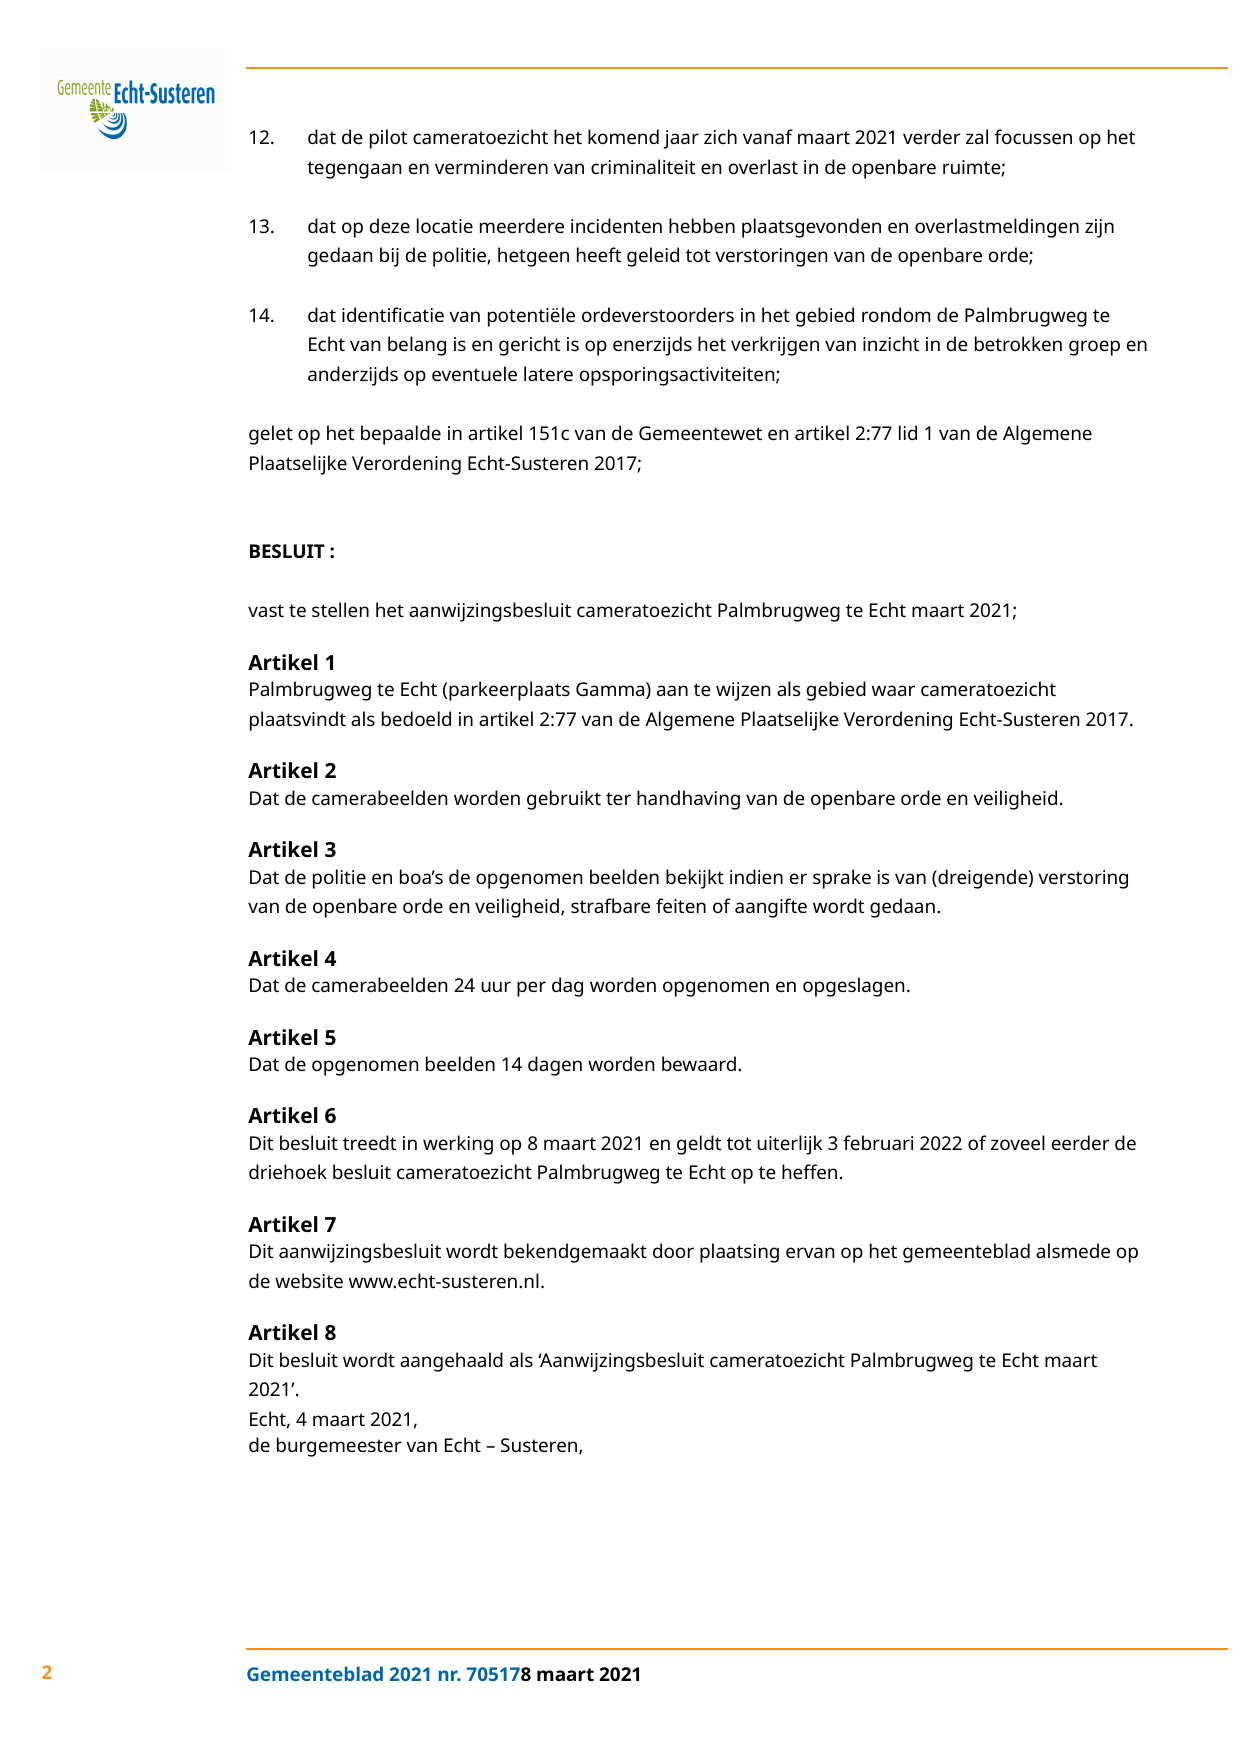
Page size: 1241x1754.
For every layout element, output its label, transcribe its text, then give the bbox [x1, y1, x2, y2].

text Artikel 5 [248, 1023, 1152, 1051]
text Artikel 1 [248, 648, 1152, 677]
list dat de pilot cameratoezicht het komend jaar zich vanaf maart 2021 verder zal focussen op het tegengaan en verminderen van criminaliteit en overlast in de openbare ruimte; [248, 124, 1152, 180]
text Echt, 4 maart 2021, [248, 1406, 1152, 1432]
text BESLUIT : [248, 538, 1152, 564]
list dat identificatie van potentiële ordeverstoorders in het gebied rondom de Palmbrugweg te Echt van belang is en gericht is op enerzijds het verkrijgen van inzicht in de betrokken groep en anderzijds op eventuele latere opsporingsactiviteiten; [248, 302, 1152, 387]
text Dat de camerabeelden 24 uur per dag worden opgenomen en opgeslagen. [248, 972, 1152, 998]
text Artikel 8 [248, 1318, 1152, 1347]
text Palmbrugweg te Echt (parkeerplaats Gamma) aan te wijzen als gebied waar cameratoezicht plaatsvindt als bedoeld in artikel 2:77 van de Algemene Plaatselijke Verordening Echt-Susteren 2017. [248, 677, 1152, 732]
text Artikel 2 [248, 757, 1152, 785]
picture [41, 47, 231, 172]
text de burgemeester van Echt – Susteren, [248, 1432, 1152, 1457]
text Dat de opgenomen beelden 14 dagen worden bewaard. [248, 1051, 1152, 1077]
text Dit aanwijzingsbesluit wordt bekendgemaakt door plaatsing ervan op het gemeenteblad alsmede op de website www.echt-susteren.nl. [248, 1238, 1152, 1294]
text Dat de camerabeelden worden gebruikt ter handhaving van de openbare orde en veiligheid. [248, 785, 1152, 811]
text Artikel 3 [248, 835, 1152, 864]
text Dit besluit treedt in werking op 8 maart 2021 en geldt tot uiterlijk 3 februari 2022 of zoveel eerder de driehoek besluit cameratoezicht Palmbrugweg te Echt op te heffen. [248, 1130, 1152, 1185]
text Artikel 6 [248, 1102, 1152, 1130]
text Artikel 7 [248, 1210, 1152, 1238]
text gelet op het bepaalde in artikel 151c van de Gemeentewet en artikel 2:77 lid 1 van de Algemene Plaatselijke Verordening Echt-Susteren 2017; [248, 420, 1152, 476]
text Artikel 4 [248, 944, 1152, 972]
text Dit besluit wordt aangehaald als ‘Aanwijzingsbesluit cameratoezicht Palmbrugweg te Echt maart 2021’. [248, 1347, 1152, 1402]
list dat op deze locatie meerdere incidenten hebben plaatsgevonden en overlastmeldingen zijn gedaan bij de politie, hetgeen heeft geleid tot verstoringen van de openbare orde; [248, 213, 1152, 268]
text Dat de politie en boa’s de opgenomen beelden bekijkt indien er sprake is van (dreigende) verstoring van de openbare orde en veiligheid, strafbare feiten of aangifte wordt gedaan. [248, 864, 1152, 919]
text vast te stellen het aanwijzingsbesluit cameratoezicht Palmbrugweg te Echt maart 2021; [248, 598, 1152, 623]
